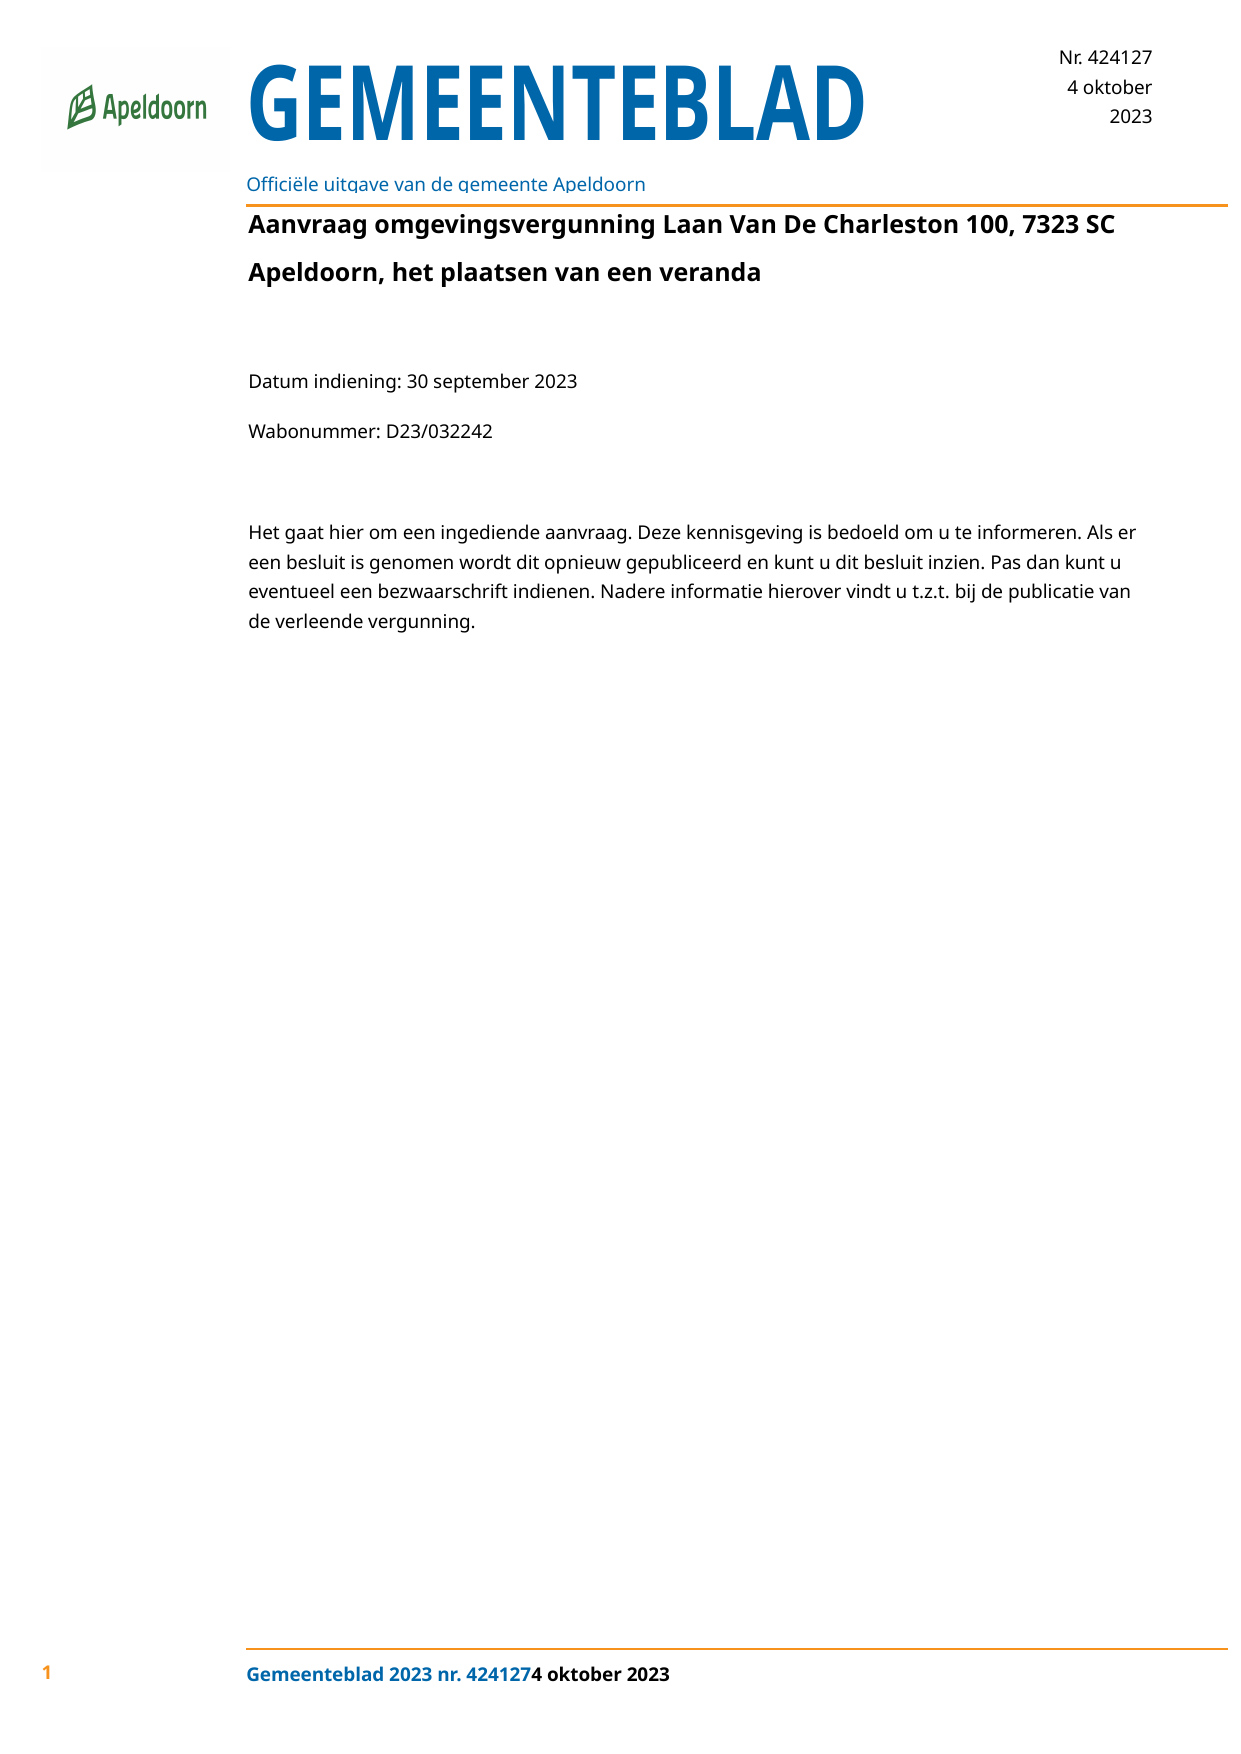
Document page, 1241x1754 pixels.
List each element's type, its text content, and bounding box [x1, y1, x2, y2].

text Datum indiening: 30 september 2023 [248, 368, 1152, 394]
text Het gaat hier om een ingediende aanvraag. Deze kennisgeving is bedoeld om u te informeren. Als er een besluit is genomen wordt dit opnieuw gepubliceerd en kunt u dit besluit inzien. Pas dan kunt u eventueel een bezwaarschrift indienen. Nadere informatie hierover vindt u t.z.t. bij de publicatie van de verleende vergunning. [248, 519, 1152, 634]
text Aanvraag omgevingsvergunning Laan Van De Charleston 100, 7323 SC Apeldoorn, het plaatsen van een veranda [248, 207, 1152, 288]
picture [41, 47, 231, 172]
text Wabonummer: D23/032242 [248, 419, 1152, 444]
